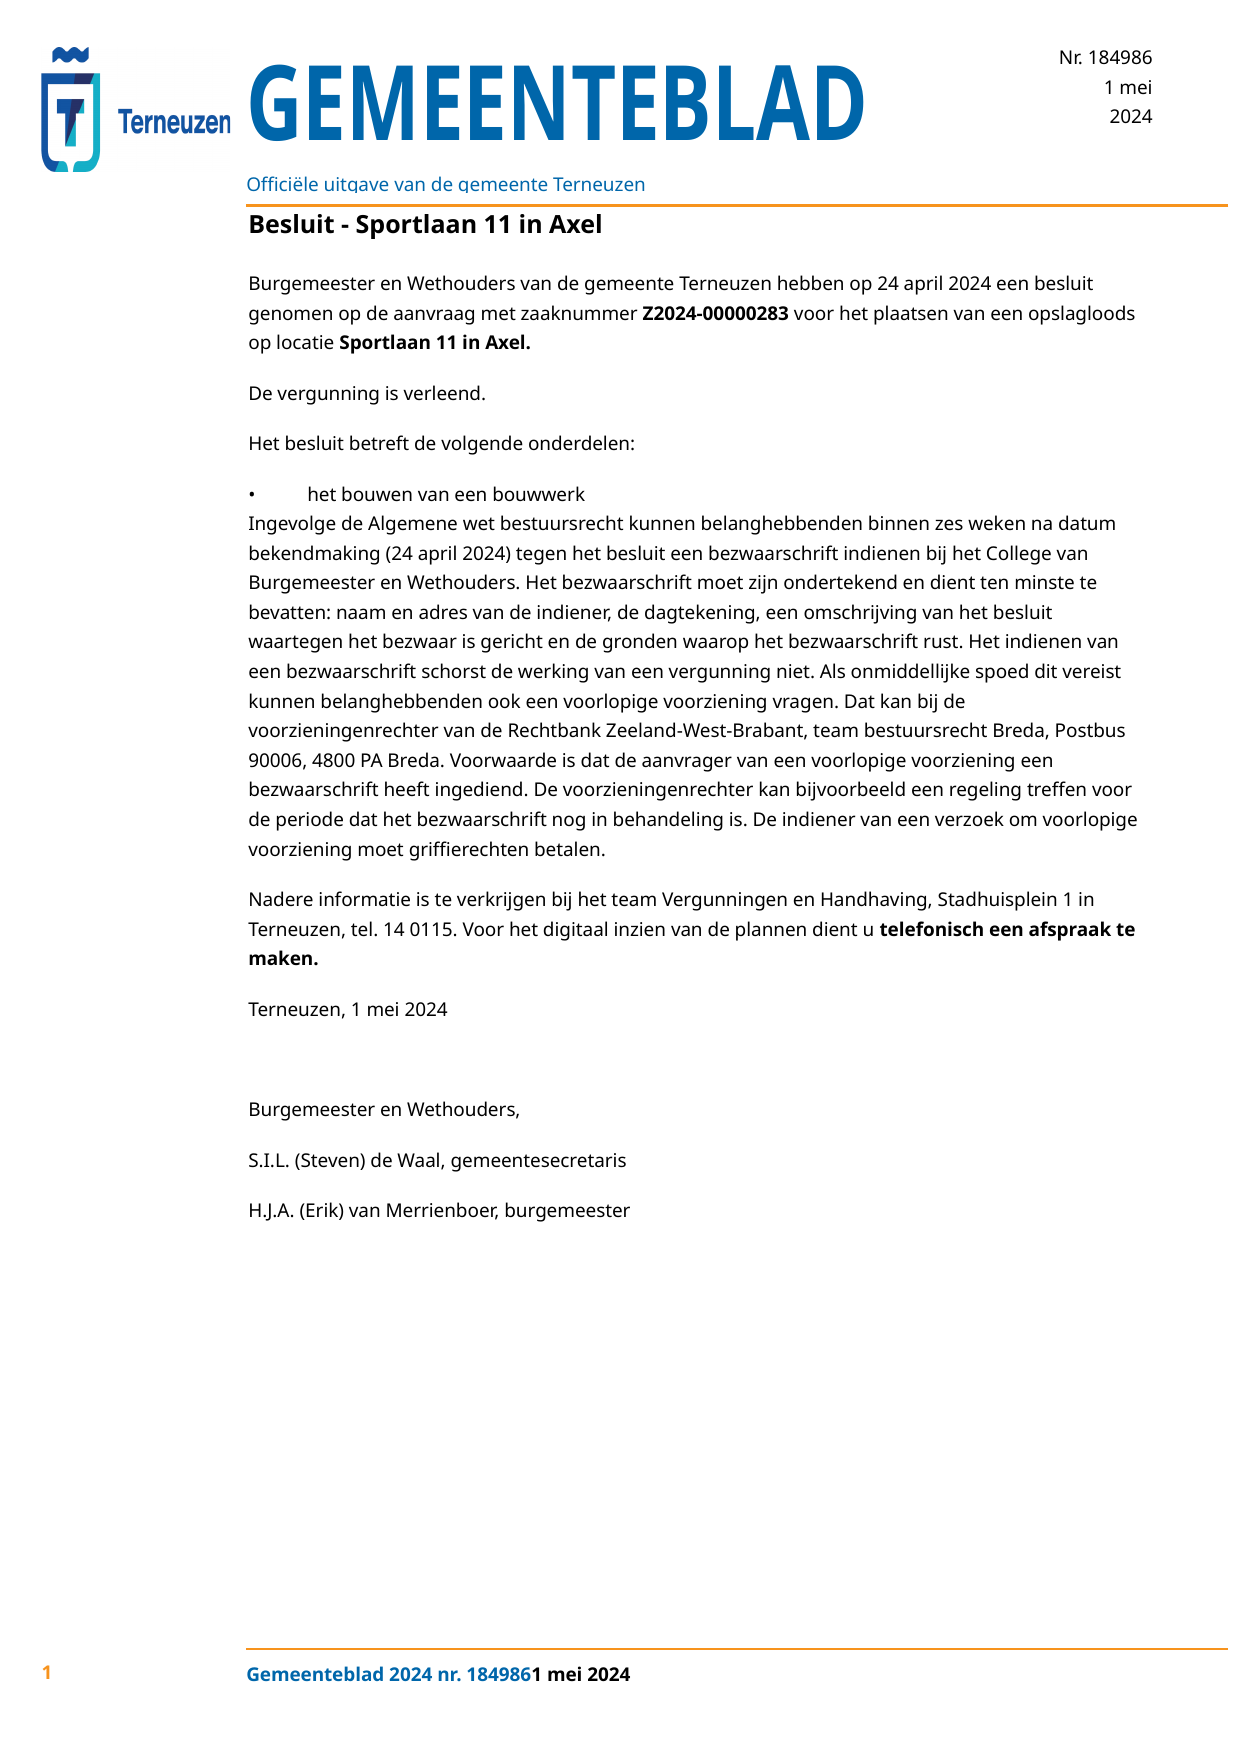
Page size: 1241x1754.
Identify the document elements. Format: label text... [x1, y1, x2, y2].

text De vergunning is verleend. [248, 380, 1152, 406]
picture [41, 47, 231, 172]
text Besluit - Sportlaan 11 in Axel [248, 207, 1152, 241]
text H.J.A. (Erik) van Merrienboer, burgemeester [248, 1197, 1152, 1223]
text S.I.L. (Steven) de Waal, gemeentesecretaris [248, 1147, 1152, 1173]
text Nadere informatie is te verkrijgen bij het team Vergunningen en Handhaving, Stadhuisplein 1 in Terneuzen, tel. 14 0115. Voor het digitaal inzien van de plannen dient u telefonisch een afspraak te maken. [248, 886, 1152, 971]
text Burgemeester en Wethouders, [248, 1097, 1152, 1122]
list het bouwen van een bouwwerk [248, 481, 1152, 506]
text Het besluit betreft de volgende onderdelen: [248, 430, 1152, 456]
text Burgemeester en Wethouders van de gemeente Terneuzen hebben op 24 april 2024 een besluit genomen op de aanvraag met zaaknummer Z2024-00000283 voor het plaatsen van een opslagloods op locatie Sportlaan 11 in Axel. [248, 270, 1152, 355]
text Terneuzen, 1 mei 2024 [248, 996, 1152, 1021]
text Ingevolge de Algemene wet bestuursrecht kunnen belanghebbenden binnen zes weken na datum bekendmaking (24 april 2024) tegen het besluit een bezwaarschrift indienen bij het College van Burgemeester en Wethouders. Het bezwaarschrift moet zijn ondertekend en dient ten minste te bevatten: naam en adres van de indiener, de dagtekening, een omschrijving van het besluit waartegen het bezwaar is gericht en de gronden waarop het bezwaarschrift rust. Het indienen van een bezwaarschrift schorst de werking van een vergunning niet. Als onmiddellijke spoed dit vereist kunnen belanghebbenden ook een voorlopige voorziening vragen. Dat kan bij de voorzieningenrechter van de Rechtbank Zeeland-West-Brabant, team bestuursrecht Breda, Postbus 90006, 4800 PA Breda. Voorwaarde is dat de aanvrager van een voorlopige voorziening een bezwaarschrift heeft ingediend. De voorzieningenrechter kan bijvoorbeeld een regeling treffen voor de periode dat het bezwaarschrift nog in behandeling is. De indiener van een verzoek om voorlopige voorziening moet griffierechten betalen. [248, 510, 1152, 861]
